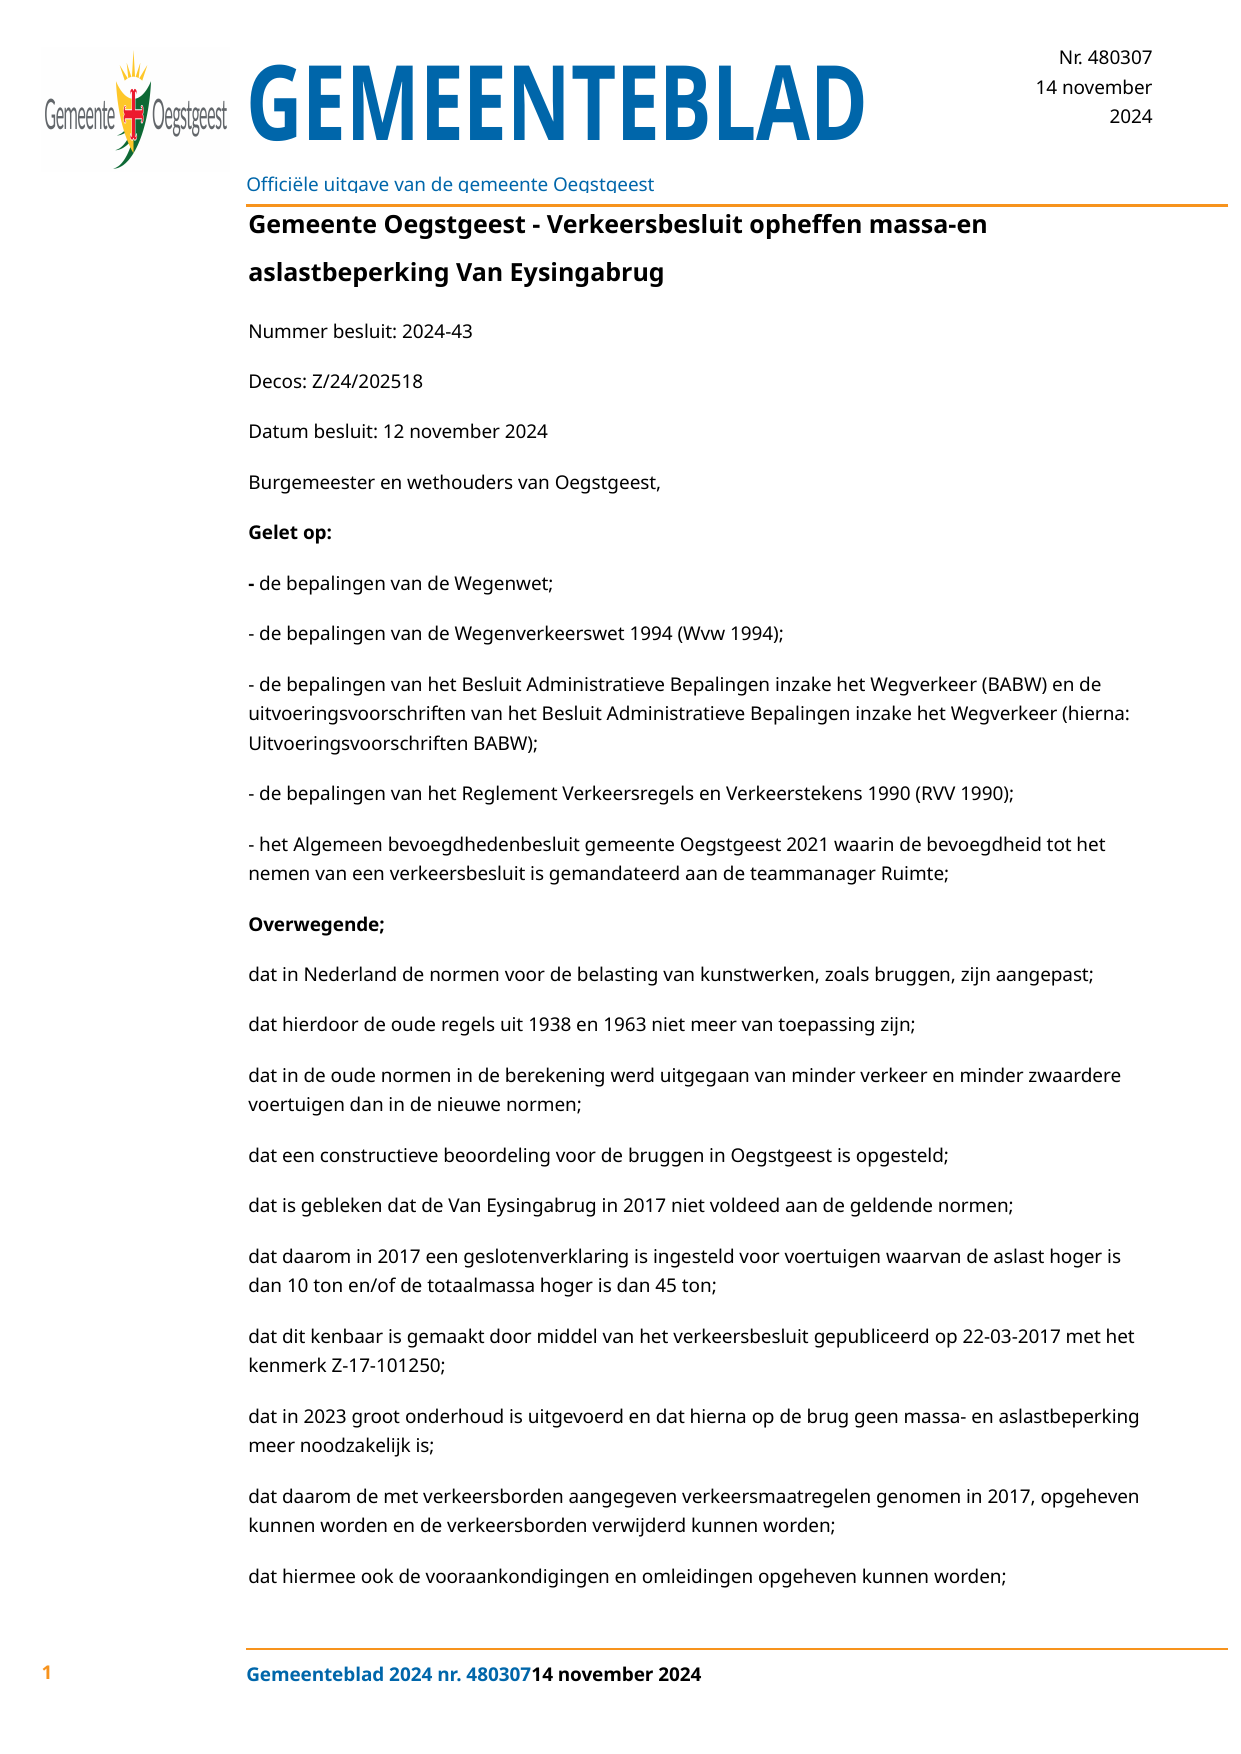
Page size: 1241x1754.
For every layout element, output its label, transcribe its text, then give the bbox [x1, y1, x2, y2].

text dat daarom de met verkeersborden aangegeven verkeersmaatregelen genomen in 2017, opgeheven kunnen worden en de verkeersborden verwijderd kunnen worden; [248, 1483, 1152, 1538]
text dat daarom in 2017 een geslotenverklaring is ingesteld voor voertuigen waarvan de aslast hoger is dan 10 ton en/of de totaalmassa hoger is dan 45 ton; [248, 1243, 1152, 1298]
text Nummer besluit: 2024-43 [248, 318, 1152, 344]
picture [41, 47, 231, 172]
text Overwegende; [248, 911, 1152, 937]
text dat een constructieve beoordeling voor de bruggen in Oegstgeest is opgesteld; [248, 1142, 1152, 1168]
text Decos: Z/24/202518 [248, 368, 1152, 394]
text - de bepalingen van het Reglement Verkeersregels en Verkeerstekens 1990 (RVV 1990); [248, 780, 1152, 806]
text - het Algemeen bevoegdhedenbesluit gemeente Oegstgeest 2021 waarin de bevoegdheid tot het nemen van een verkeersbesluit is gemandateerd aan de teammanager Ruimte; [248, 831, 1152, 886]
text dat hierdoor de oude regels uit 1938 en 1963 niet meer van toepassing zijn; [248, 1012, 1152, 1037]
text Gemeente Oegstgeest - Verkeersbesluit opheffen massa-en aslastbeperking Van Eysingabrug [248, 207, 1152, 288]
text Burgemeester en wethouders van Oegstgeest, [248, 469, 1152, 495]
text dat is gebleken dat de Van Eysingabrug in 2017 niet voldeed aan de geldende normen; [248, 1192, 1152, 1218]
text Datum besluit: 12 november 2024 [248, 419, 1152, 444]
text dat in Nederland de normen voor de belasting van kunstwerken, zoals bruggen, zijn aangepast; [248, 961, 1152, 987]
text dat dit kenbaar is gemaakt door middel van het verkeersbesluit gepubliceerd op 22-03-2017 met het kenmerk Z-17-101250; [248, 1323, 1152, 1378]
text dat hiermee ook de vooraankondigingen en omleidingen opgeheven kunnen worden; [248, 1563, 1152, 1589]
text - de bepalingen van het Besluit Administratieve Bepalingen inzake het Wegverkeer (BABW) en de uitvoeringsvoorschriften van het Besluit Administratieve Bepalingen inzake het Wegverkeer (hierna: Uitvoeringsvoorschriften BABW); [248, 671, 1152, 756]
text dat in 2023 groot onderhoud is uitgevoerd en dat hierna op de brug geen massa- en aslastbeperking meer noodzakelijk is; [248, 1403, 1152, 1458]
text dat in de oude normen in de berekening werd uitgegaan van minder verkeer en minder zwaardere voertuigen dan in de nieuwe normen; [248, 1062, 1152, 1117]
text Gelet op: [248, 519, 1152, 545]
text - de bepalingen van de Wegenwet; [248, 570, 1152, 596]
text - de bepalingen van de Wegenverkeerswet 1994 (Wvw 1994); [248, 620, 1152, 646]
